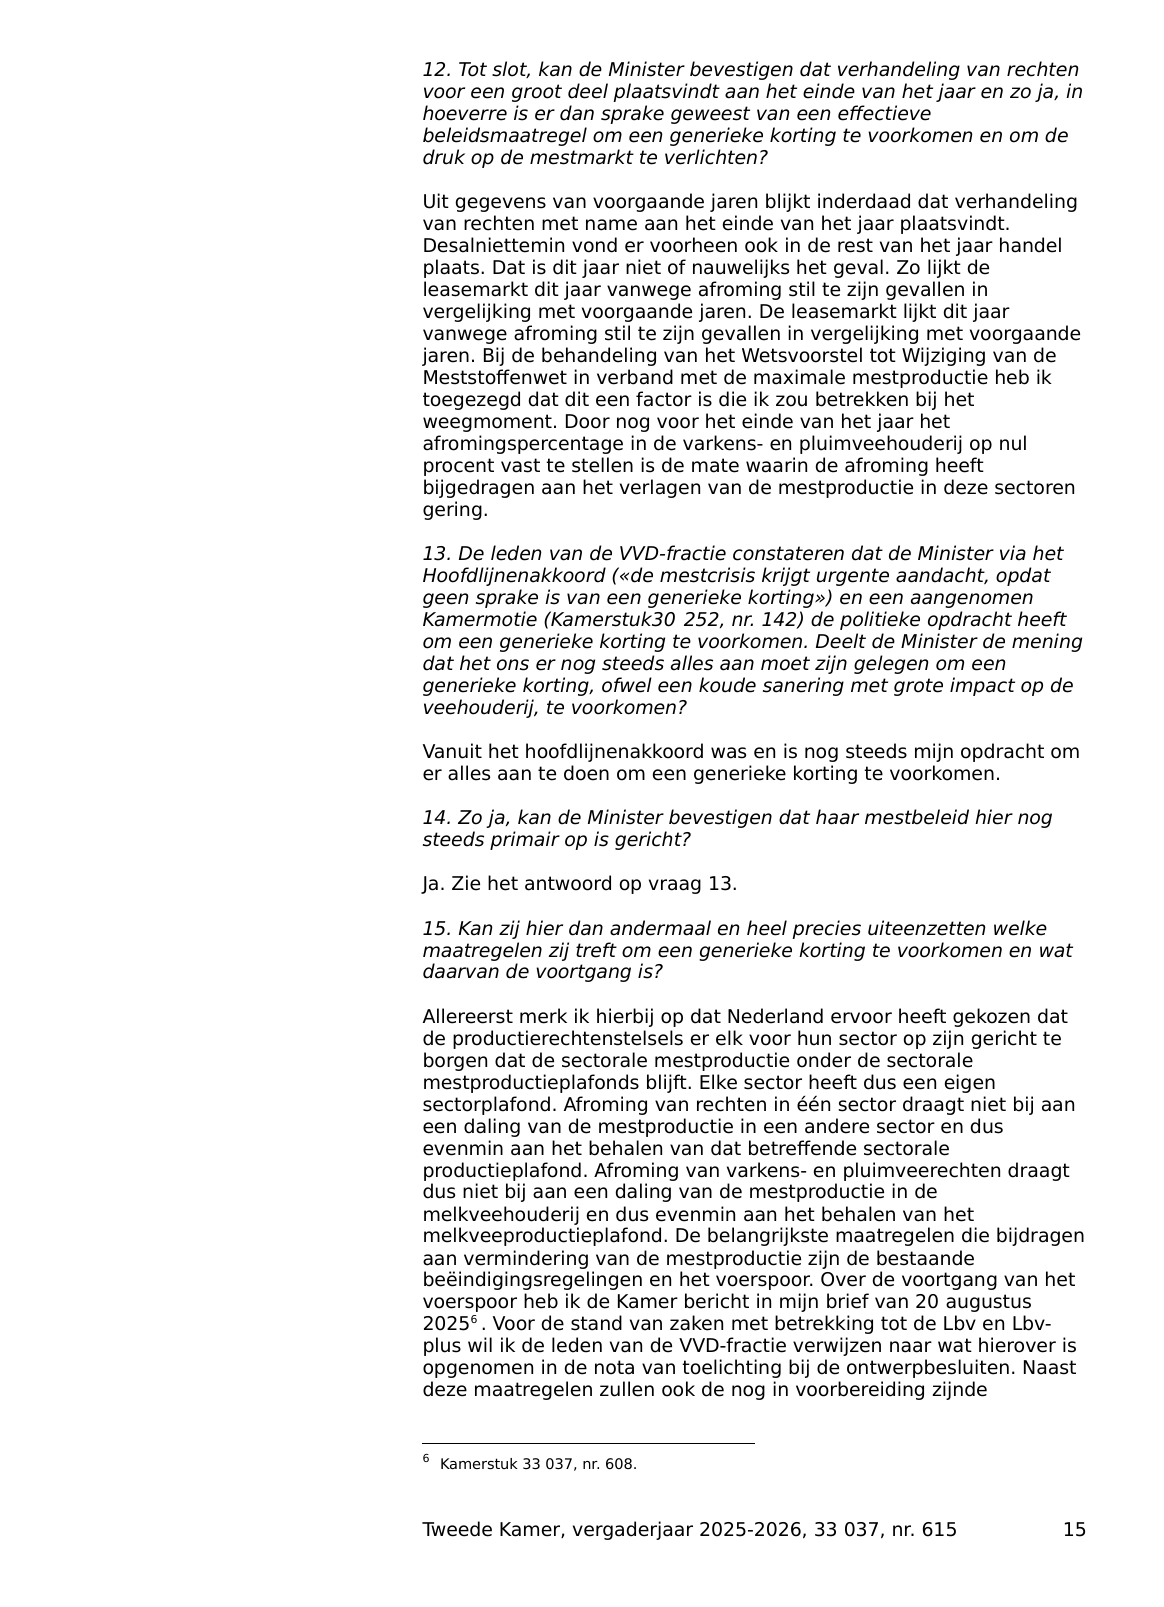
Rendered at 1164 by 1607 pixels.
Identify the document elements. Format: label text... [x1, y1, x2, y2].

text 15. Kan zij hier dan andermaal en heel precies uiteenzetten welke maatregelen zij treft om een generieke korting te voorkomen en wat daarvan de voortgang is? [422, 917, 1087, 983]
text Uit gegevens van voorgaande jaren blijkt inderdaad dat verhandeling van rechten met name aan het einde van het jaar plaatsvindt. Desalniettemin vond er voorheen ook in de rest van het jaar handel plaats. Dat is dit jaar niet of nauwelijks het geval. Zo lijkt de leasemarkt dit jaar vanwege afroming stil te zijn gevallen in vergelijking met voorgaande jaren. De leasemarkt lijkt dit jaar vanwege afroming stil te zijn gevallen in vergelijking met voorgaande jaren. Bij de behandeling van het Wetsvoorstel tot Wijziging van de Meststoffenwet in verband met de maximale mestproductie heb ik toegezegd dat dit een factor is die ik zou betrekken bij het weegmoment. Door nog voor het einde van het jaar het afromingspercentage in de varkens- en pluimveehouderij op nul procent vast te stellen is de mate waarin de afroming heeft bijgedragen aan het verlagen van de mestproductie in deze sectoren gering. [422, 191, 1087, 521]
text Allereerst merk ik hierbij op dat Nederland ervoor heeft gekozen dat de productierechtenstelsels er elk voor hun sector op zijn gericht te borgen dat de sectorale mestproductie onder de sectorale mestproductieplafonds blijft. Elke sector heeft dus een eigen sectorplafond. Afroming van rechten in één sector draagt niet bij aan een daling van de mestproductie in een andere sector en dus evenmin aan het behalen van dat betreffende sectorale productieplafond. Afroming van varkens- en pluimveerechten draagt dus niet bij aan een daling van de mestproductie in de melkveehouderij en dus evenmin aan het behalen van het melkveeproductieplafond. De belangrijkste maatregelen die bijdragen aan vermindering van de mestproductie zijn de bestaande beëindigingsregelingen en het voerspoor. Over de voortgang van het voerspoor heb ik de Kamer bericht in mijn brief van 20 augustus 2025. Voor de stand van zaken met betrekking tot de Lbv en Lbv-plus wil ik de leden van de VVD-fractie verwijzen naar wat hierover is opgenomen in de nota van toelichting bij de ontwerpbesluiten. Naast deze maatregelen zullen ook de nog in voorbereiding zijnde [422, 1006, 1087, 1401]
text Kamerstuk 33 037, nr. 608. [422, 1452, 1087, 1474]
text 12. Tot slot, kan de Minister bevestigen dat verhandeling van rechten voor een groot deel plaatsvindt aan het einde van het jaar en zo ja, in hoeverre is er dan sprake geweest van een effectieve beleidsmaatregel om een generieke korting te voorkomen en om de druk op de mestmarkt te verlichten? [422, 59, 1087, 169]
text Vanuit het hoofdlijnenakkoord was en is nog steeds mijn opdracht om er alles aan te doen om een generieke korting te voorkomen. [422, 741, 1087, 785]
text 13. De leden van de VVD-fractie constateren dat de Minister via het Hoofdlijnenakkoord («de mestcrisis krijgt urgente aandacht, opdat geen sprake is van een generieke korting») en een aangenomen Kamermotie (Kamerstuk30 252, nr. 142) de politieke opdracht heeft om een generieke korting te voorkomen. Deelt de Minister de mening dat het ons er nog steeds alles aan moet zijn gelegen om een generieke korting, ofwel een koude sanering met grote impact op de veehouderij, te voorkomen? [422, 543, 1087, 719]
text 14. Zo ja, kan de Minister bevestigen dat haar mestbeleid hier nog steeds primair op is gericht? [422, 807, 1087, 851]
text Ja. Zie het antwoord op vraag 13. [422, 873, 1087, 895]
